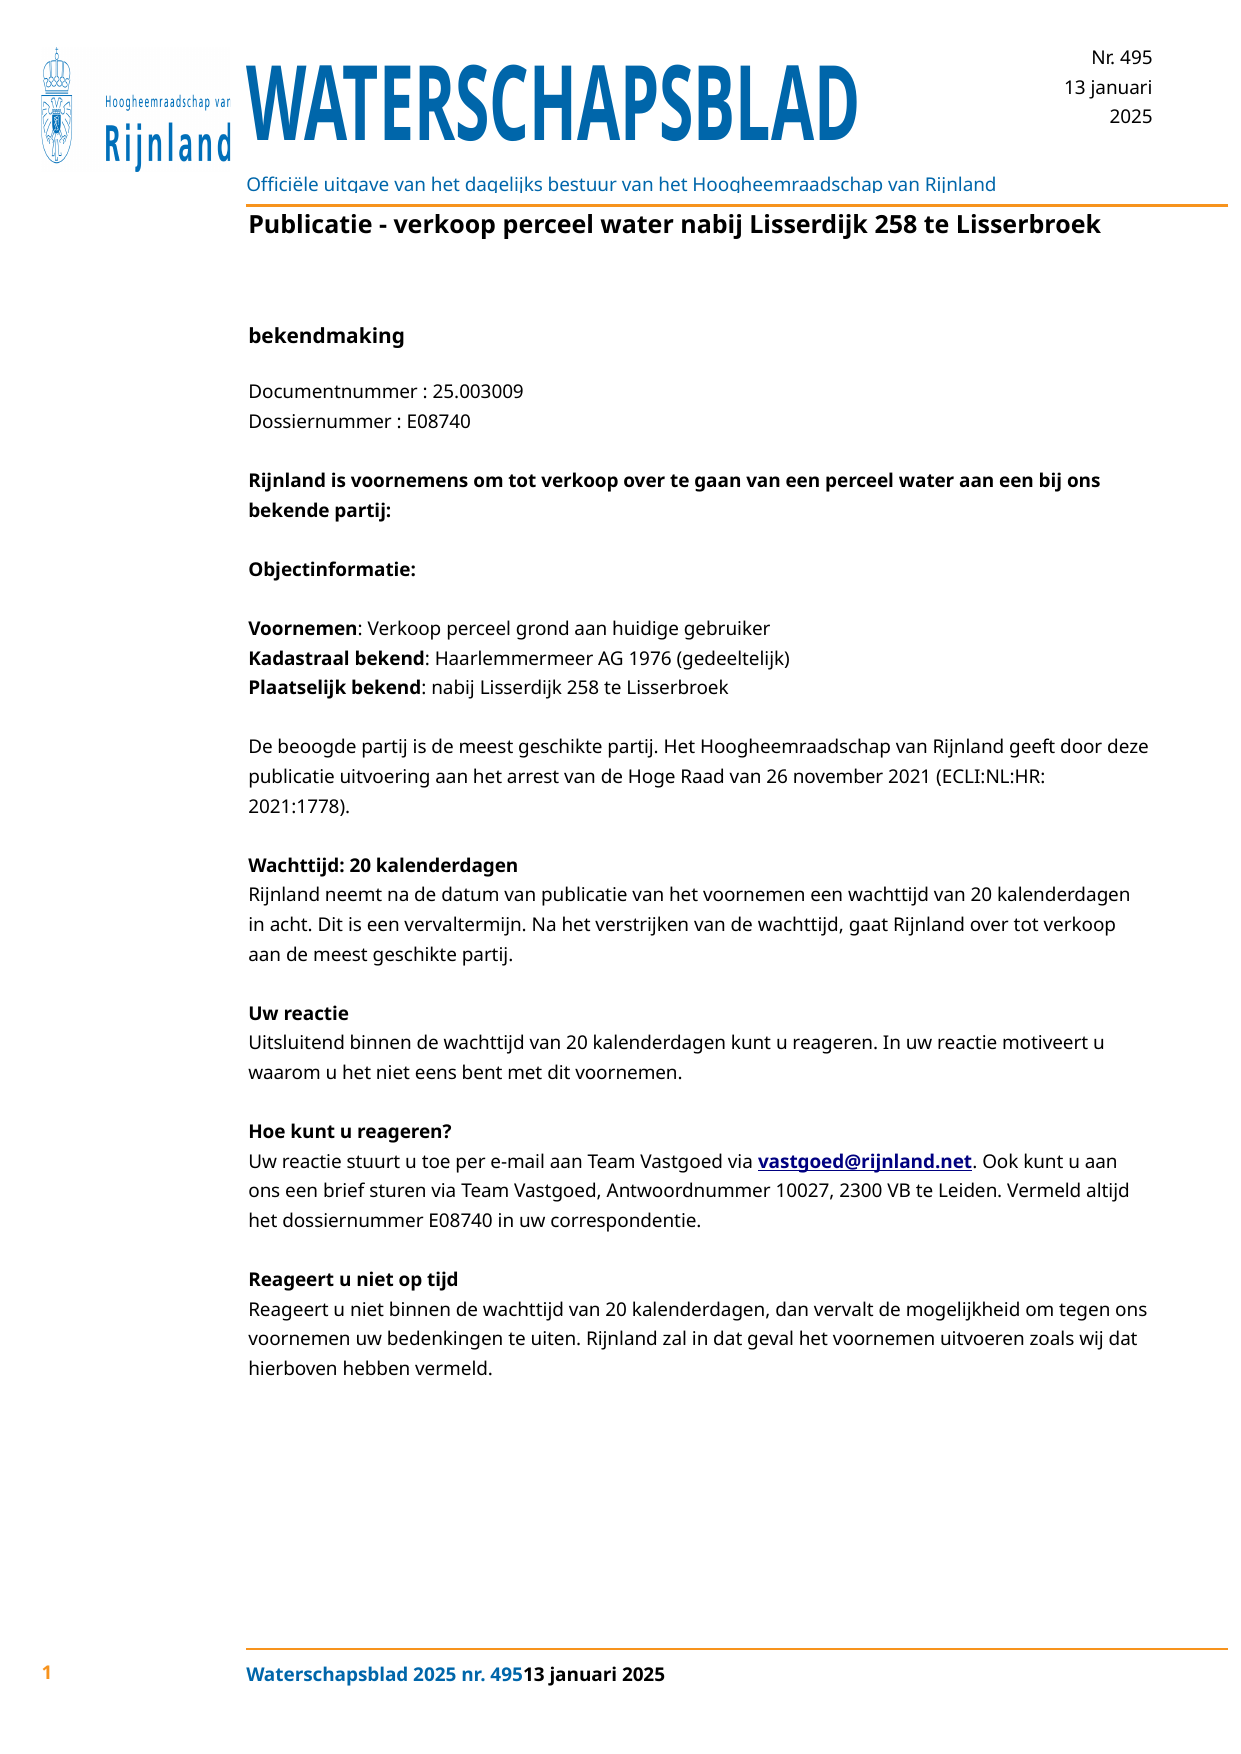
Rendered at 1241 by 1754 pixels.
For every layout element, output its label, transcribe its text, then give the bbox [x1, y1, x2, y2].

text Reageert u niet op tijd [248, 1266, 1152, 1292]
text Objectinformatie: [248, 556, 1152, 582]
text Plaatselijk bekend: nabij Lisserdijk 258 te Lisserbroek [248, 674, 1152, 700]
text Hoe kunt u reageren? [248, 1118, 1152, 1144]
text Dossiernummer : E08740 [248, 408, 1152, 434]
text Reageert u niet binnen de wachttijd van 20 kalenderdagen, dan vervalt de mogelijkheid om tegen ons voornemen uw bedenkingen te uiten. Rijnland zal in dat geval het voornemen uitvoeren zoals wij dat hierboven hebben vermeld. [248, 1296, 1152, 1381]
text Wachttijd: 20 kalenderdagen [248, 852, 1152, 878]
text Rijnland is voornemens om tot verkoop over te gaan van een perceel water aan een bij ons bekende partij: [248, 467, 1152, 523]
text Publicatie - verkoop perceel water nabij Lisserdijk 258 te Lisserbroek [248, 207, 1152, 241]
text Uw reactie stuurt u toe per e-mail aan Team Vastgoed via vastgoed@rijnland.net. Ook kunt u aan ons een brief sturen via Team Vastgoed, Antwoordnummer 10027, 2300 VB te Leiden. Vermeld altijd het dossiernummer E08740 in uw correspondentie. [248, 1148, 1152, 1233]
text bekendmaking [248, 321, 1152, 349]
text Rijnland neemt na de datum van publicatie van het voornemen een wachttijd van 20 kalenderdagen in acht. Dit is een vervaltermijn. Na het verstrijken van de wachttijd, gaat Rijnland over tot verkoop aan de meest geschikte partij. [248, 882, 1152, 967]
text Voornemen: Verkoop perceel grond aan huidige gebruiker [248, 615, 1152, 641]
text De beoogde partij is de meest geschikte partij. Het Hoogheemraadschap van Rijnland geeft door deze publicatie uitvoering aan het arrest van de Hoge Raad van 26 november 2021 (ECLI:NL:HR: 2021:1778). [248, 734, 1152, 819]
picture [41, 47, 231, 172]
text Uitsluitend binnen de wachttijd van 20 kalenderdagen kunt u reageren. In uw reactie motiveert u waarom u het niet eens bent met dit voornemen. [248, 1029, 1152, 1085]
text Uw reactie [248, 1000, 1152, 1026]
text Kadastraal bekend: Haarlemmermeer AG 1976 (gedeeltelijk) [248, 645, 1152, 671]
text Documentnummer : 25.003009 [248, 379, 1152, 404]
